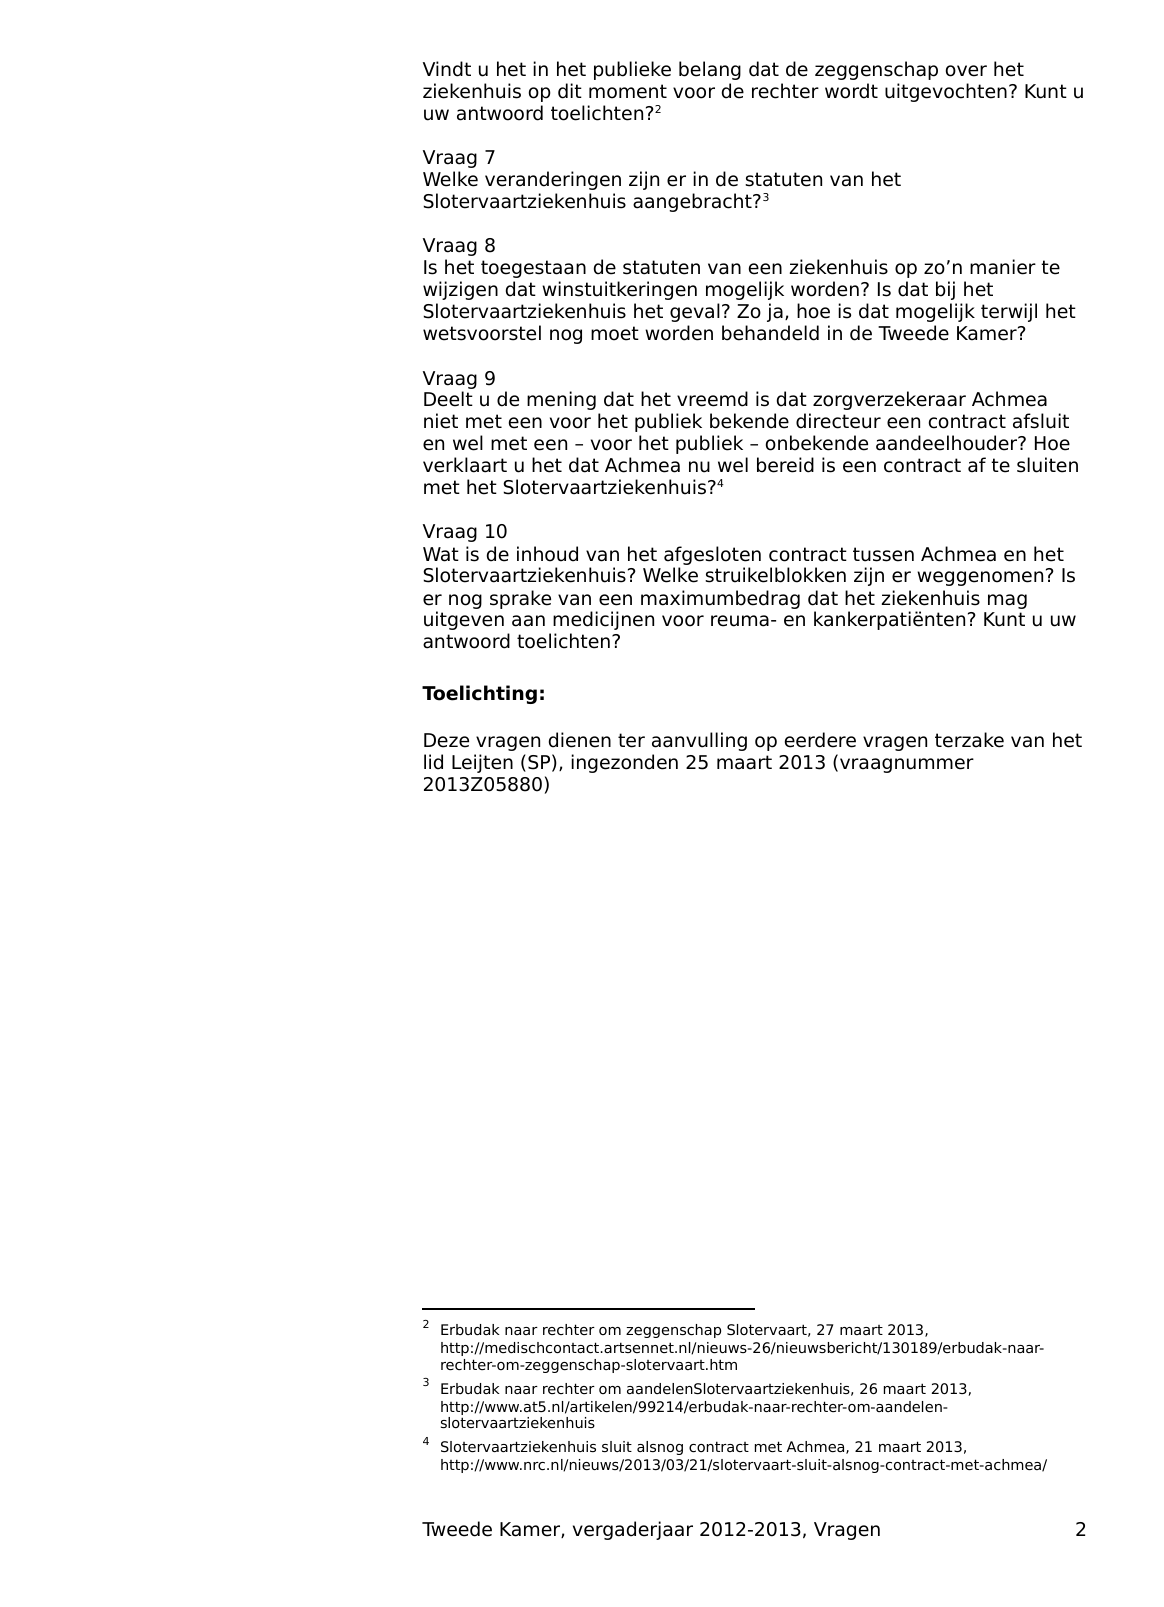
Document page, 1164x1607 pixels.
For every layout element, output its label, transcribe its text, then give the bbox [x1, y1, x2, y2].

text Erbudak naar rechter om zeggenschap Slotervaart, 27 maart 2013, http://medischcontact.artsennet.nl/nieuws-26/nieuwsbericht/130189/erbudak-naar-rechter-om-zeggenschap-slotervaart.htm [422, 1318, 1087, 1374]
text Deze vragen dienen ter aanvulling op eerdere vragen terzake van het lid Leijten (SP), ingezonden 25 maart 2013 (vraagnummer 2013Z05880) [422, 730, 1087, 796]
text Wat is de inhoud van het afgesloten contract tussen Achmea en het Slotervaartziekenhuis? Welke struikelblokken zijn er weggenomen? Is er nog sprake van een maximumbedrag dat het ziekenhuis mag uitgeven aan medicijnen voor reuma- en kankerpatiënten? Kunt u uw antwoord toelichten? [422, 543, 1087, 653]
subtitle Toelichting: [422, 683, 1087, 705]
text Vraag 10 [422, 521, 1087, 543]
text Slotervaartziekenhuis sluit alsnog contract met Achmea, 21 maart 2013, http://www.nrc.nl/nieuws/2013/03/21/slotervaart-sluit-alsnog-contract-met-achmea/ [422, 1435, 1087, 1474]
text Welke veranderingen zijn er in de statuten van het Slotervaartziekenhuis aangebracht? [422, 169, 1087, 213]
text Deelt u de mening dat het vreemd is dat zorgverzekeraar Achmea niet met een voor het publiek bekende directeur een contract afsluit en wel met een – voor het publiek – onbekende aandeelhouder? Hoe verklaart u het dat Achmea nu wel bereid is een contract af te sluiten met het Slotervaartziekenhuis? [422, 389, 1087, 499]
text Vindt u het in het publieke belang dat de zeggenschap over het ziekenhuis op dit moment voor de rechter wordt uitgevochten? Kunt u uw antwoord toelichten? [422, 59, 1087, 125]
text Vraag 9 [422, 367, 1087, 389]
text Erbudak naar rechter om aandelenSlotervaartziekenhuis, 26 maart 2013, http://www.at5.nl/artikelen/99214/erbudak-naar-rechter-om-aandelen-slotervaartziekenhuis [422, 1377, 1087, 1432]
text Vraag 8 [422, 235, 1087, 257]
text Vraag 7 [422, 147, 1087, 169]
text Is het toegestaan de statuten van een ziekenhuis op zo’n manier te wijzigen dat winstuitkeringen mogelijk worden? Is dat bij het Slotervaartziekenhuis het geval? Zo ja, hoe is dat mogelijk terwijl het wetsvoorstel nog moet worden behandeld in de Tweede Kamer? [422, 257, 1087, 345]
